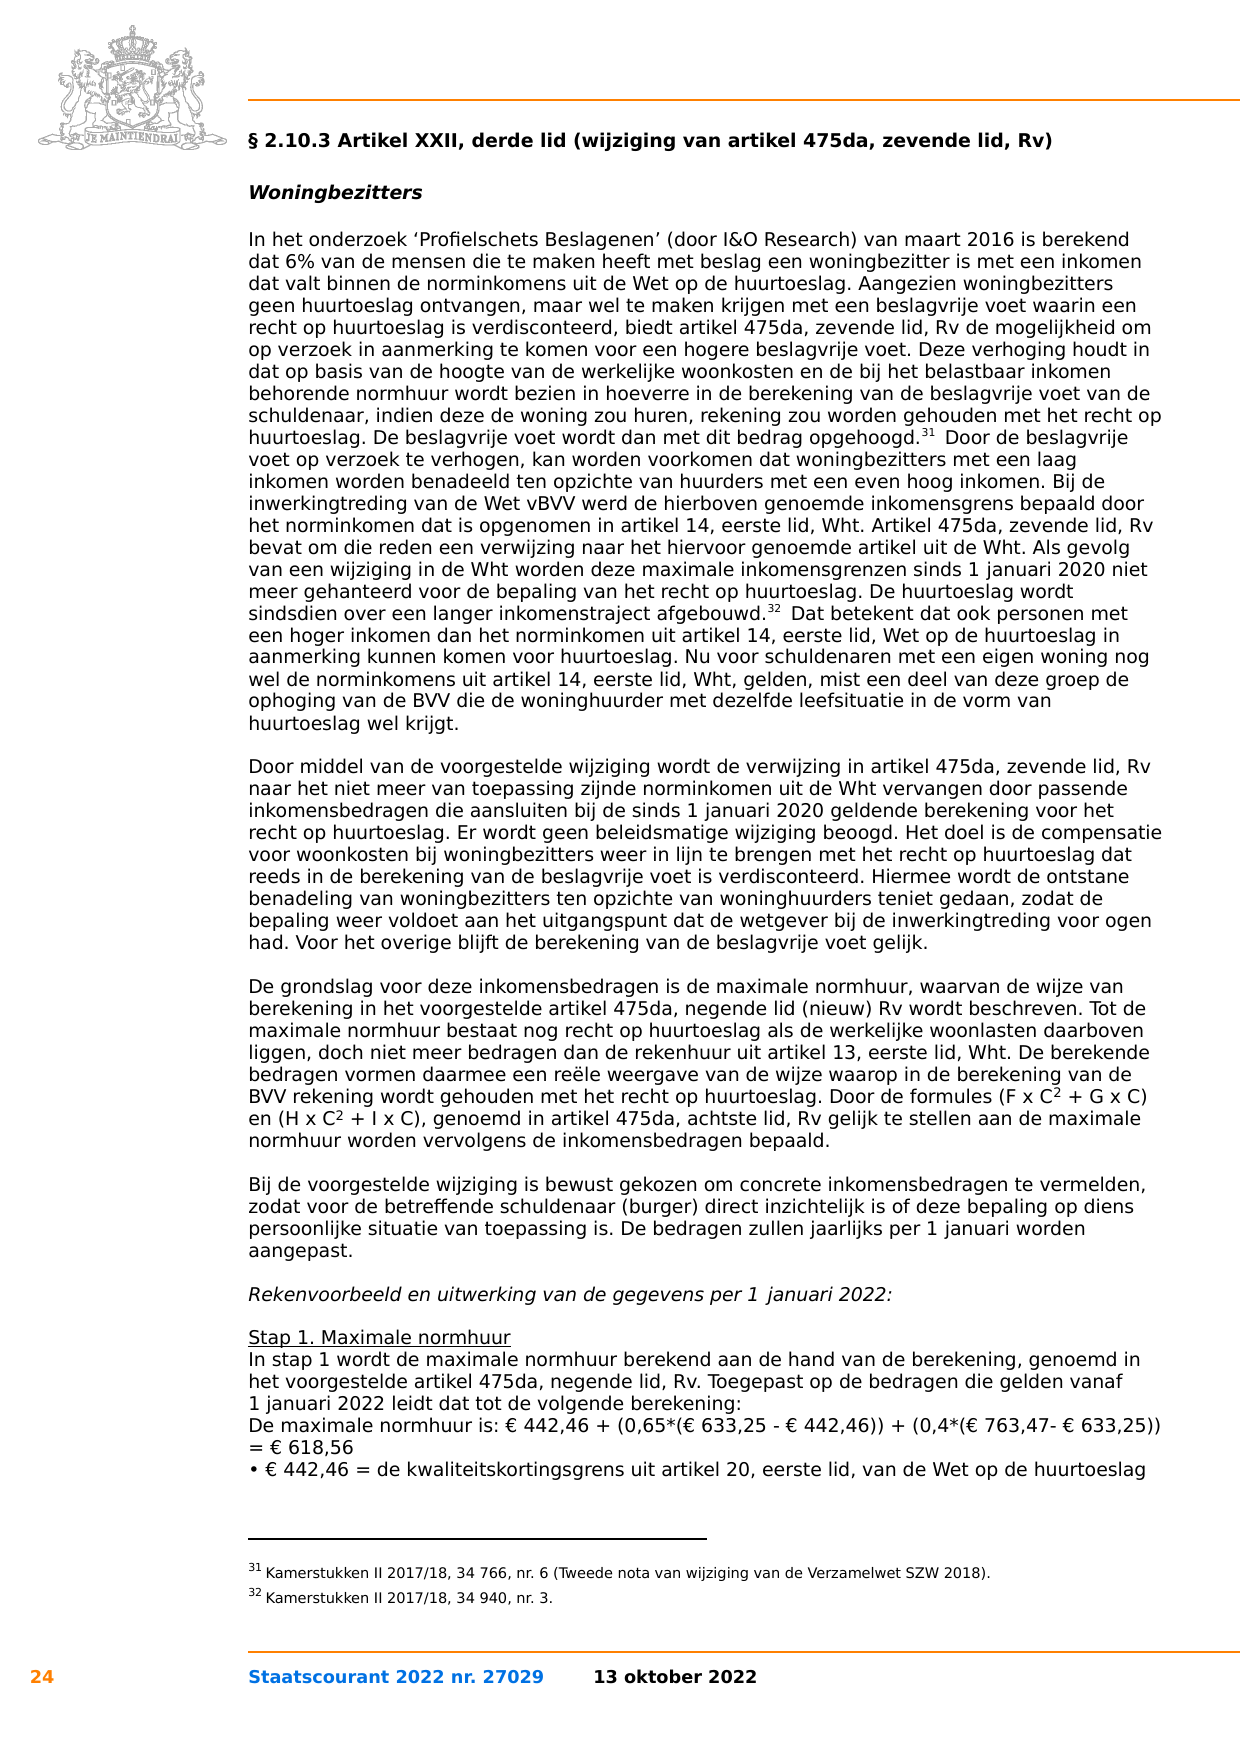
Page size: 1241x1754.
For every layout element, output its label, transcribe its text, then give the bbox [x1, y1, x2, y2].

text Kamerstukken II 2017/18, 34 766, nr. 6 (Tweede nota van wijziging van de Verzamelwet SZW 2018). [248, 1561, 1163, 1583]
text Rekenvoorbeeld en uitwerking van de gegevens per 1 januari 2022: [248, 1283, 1163, 1305]
text De grondslag voor deze inkomensbedragen is de maximale normhuur, waarvan de wijze van berekening in het voorgestelde artikel 475da, negende lid (nieuw) Rv wordt beschreven. Tot de maximale normhuur bestaat nog recht op huurtoeslag als de werkelijke woonlasten daarboven liggen, doch niet meer bedragen dan de rekenhuur uit artikel 13, eerste lid, Wht. De berekende bedragen vormen daarmee een reële weergave van de wijze waarop in de berekening van de BVV rekening wordt gehouden met het recht op huurtoeslag. Door de formules (F x C2 + G x C) en (H x C2 + I x C), genoemd in artikel 475da, achtste lid, Rv gelijk te stellen aan de maximale normhuur worden vervolgens de inkomensbedragen bepaald. [248, 976, 1163, 1152]
picture [38, 25, 227, 150]
text Bij de voorgestelde wijziging is bewust gekozen om concrete inkomensbedragen te vermelden, zodat voor de betreffende schuldenaar (burger) direct inzichtelijk is of deze bepaling op diens persoonlijke situatie van toepassing is. De bedragen zullen jaarlijks per 1 januari worden aangepast. [248, 1174, 1163, 1262]
text • € 442,46 = de kwaliteitskortingsgrens uit artikel 20, eerste lid, van de Wet op de huurtoeslag [248, 1459, 1163, 1481]
text In het onderzoek ‘Profielschets Beslagenen’ (door I&O Research) van maart 2016 is berekend dat 6% van de mensen die te maken heeft met beslag een woningbezitter is met een inkomen dat valt binnen de norminkomens uit de Wet op de huurtoeslag. Aangezien woningbezitters geen huurtoeslag ontvangen, maar wel te maken krijgen met een beslagvrije voet waarin een recht op huurtoeslag is verdisconteerd, biedt artikel 475da, zevende lid, Rv de mogelijkheid om op verzoek in aanmerking te komen voor een hogere beslagvrije voet. Deze verhoging houdt in dat op basis van de hoogte van de werkelijke woonkosten en de bij het belastbaar inkomen behorende normhuur wordt bezien in hoeverre in de berekening van de beslagvrije voet van de schuldenaar, indien deze de woning zou huren, rekening zou worden gehouden met het recht op huurtoeslag. De beslagvrije voet wordt dan met dit bedrag opgehoogd. Door de beslagvrije voet op verzoek te verhogen, kan worden voorkomen dat woningbezitters met een laag inkomen worden benadeeld ten opzichte van huurders met een even hoog inkomen. Bij de inwerkingtreding van de Wet vBVV werd de hierboven genoemde inkomensgrens bepaald door het norminkomen dat is opgenomen in artikel 14, eerste lid, Wht. Artikel 475da, zevende lid, Rv bevat om die reden een verwijzing naar het hiervoor genoemde artikel uit de Wht. Als gevolg van een wijziging in de Wht worden deze maximale inkomensgrenzen sinds 1 januari 2020 niet meer gehanteerd voor de bepaling van het recht op huurtoeslag. De huurtoeslag wordt sindsdien over een langer inkomenstraject afgebouwd. Dat betekent dat ook personen met een hoger inkomen dan het norminkomen uit artikel 14, eerste lid, Wet op de huurtoeslag in aanmerking kunnen komen voor huurtoeslag. Nu voor schuldenaren met een eigen woning nog wel de norminkomens uit artikel 14, eerste lid, Wht, gelden, mist een deel van deze groep de ophoging van de BVV die de woninghuurder met dezelfde leefsituatie in de vorm van huurtoeslag wel krijgt. [248, 229, 1163, 734]
text Door middel van de voorgestelde wijziging wordt de verwijzing in artikel 475da, zevende lid, Rv naar het niet meer van toepassing zijnde norminkomen uit de Wht vervangen door passende inkomensbedragen die aansluiten bij de sinds 1 januari 2020 geldende berekening voor het recht op huurtoeslag. Er wordt geen beleidsmatige wijziging beoogd. Het doel is de compensatie voor woonkosten bij woningbezitters weer in lijn te brengen met het recht op huurtoeslag dat reeds in de berekening van de beslagvrije voet is verdisconteerd. Hiermee wordt de ontstane benadeling van woningbezitters ten opzichte van woninghuurders teniet gedaan, zodat de bepaling weer voldoet aan het uitgangspunt dat de wetgever bij de inwerkingtreding voor ogen had. Voor het overige blijft de berekening van de beslagvrije voet gelijk. [248, 756, 1163, 954]
subtitle § 2.10.3 Artikel XXII, derde lid (wijziging van artikel 475da, zevende lid, Rv) [248, 130, 1163, 152]
text Kamerstukken II 2017/18, 34 940, nr. 3. [248, 1586, 1163, 1608]
text De maximale normhuur is: € 442,46 + (0,65*(€ 633,25 - € 442,46)) + (0,4*(€ 763,47- € 633,25)) = € 618,56 [248, 1415, 1163, 1459]
text Stap 1. Maximale normhuur [248, 1327, 1163, 1349]
subtitle Woningbezitters [248, 182, 1163, 204]
text In stap 1 wordt de maximale normhuur berekend aan de hand van de berekening, genoemd in het voorgestelde artikel 475da, negende lid, Rv. Toegepast op de bedragen die gelden vanaf 1 januari 2022 leidt dat tot de volgende berekening: [248, 1349, 1163, 1415]
